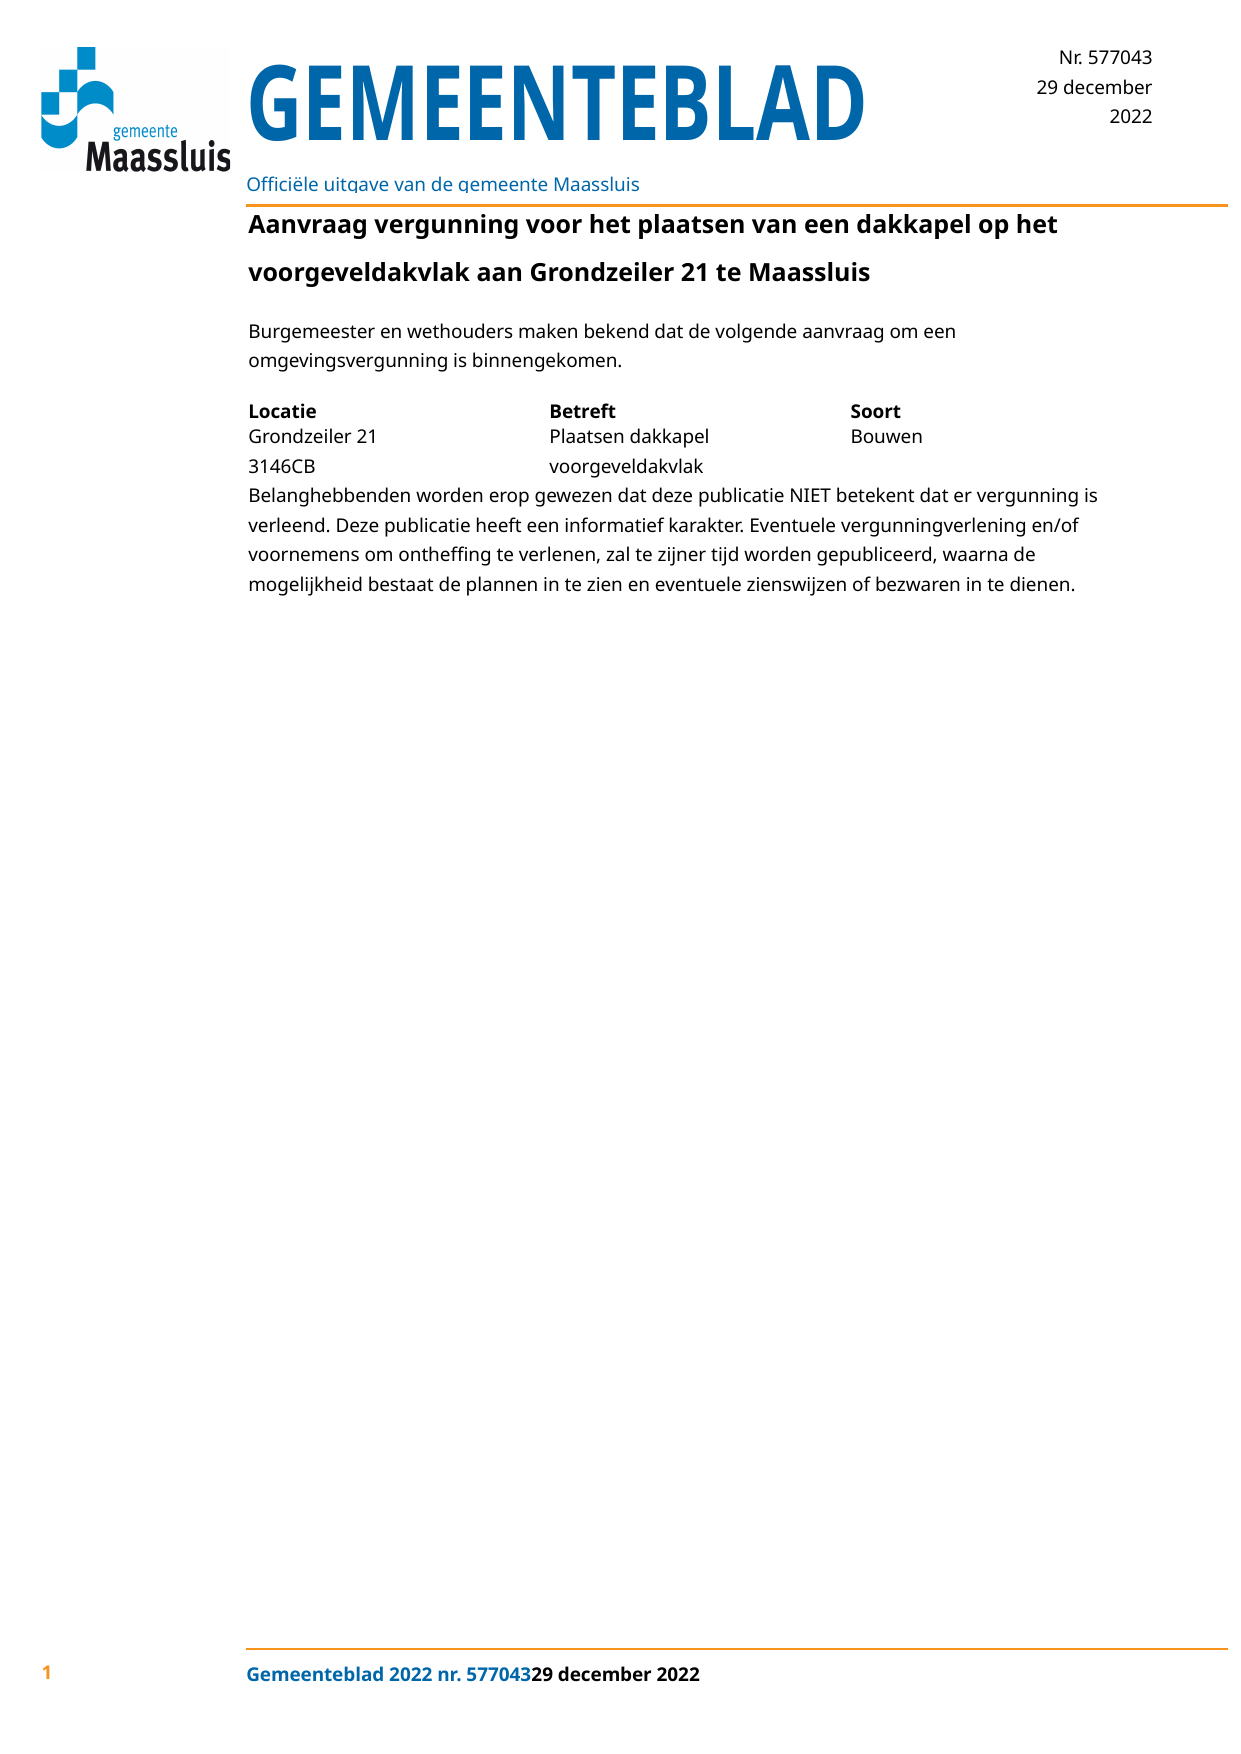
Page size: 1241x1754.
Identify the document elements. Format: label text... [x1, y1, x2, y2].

text Burgemeester en wethouders maken bekend dat de volgende aanvraag om een omgevingsvergunning is binnengekomen. [248, 318, 1152, 373]
text Belanghebbenden worden erop gewezen dat deze publicatie NIET betekent dat er vergunning is verleend. Deze publicatie heeft een informatief karakter. Eventuele vergunningverlening en/of voornemens om ontheffing te verlenen, zal te zijner tijd worden gepubliceerd, waarna de mogelijkheid bestaat de plannen in te zien en eventuele zienswijzen of bezwaren in te dienen. [248, 482, 1152, 597]
table_header Soort [850, 398, 1152, 424]
table_cell Bouwen [850, 424, 1152, 479]
text Aanvraag vergunning voor het plaatsen van een dakkapel op het voorgeveldakvlak aan Grondzeiler 21 te Maassluis [248, 207, 1152, 288]
table_cell Grondzeiler 21 3146CB [248, 424, 549, 479]
picture [41, 47, 231, 172]
table_cell Plaatsen dakkapel voorgeveldakvlak [549, 424, 850, 479]
table_header Betreft [549, 398, 850, 424]
picture [41, 47, 77, 92]
table_header Locatie [248, 398, 549, 424]
